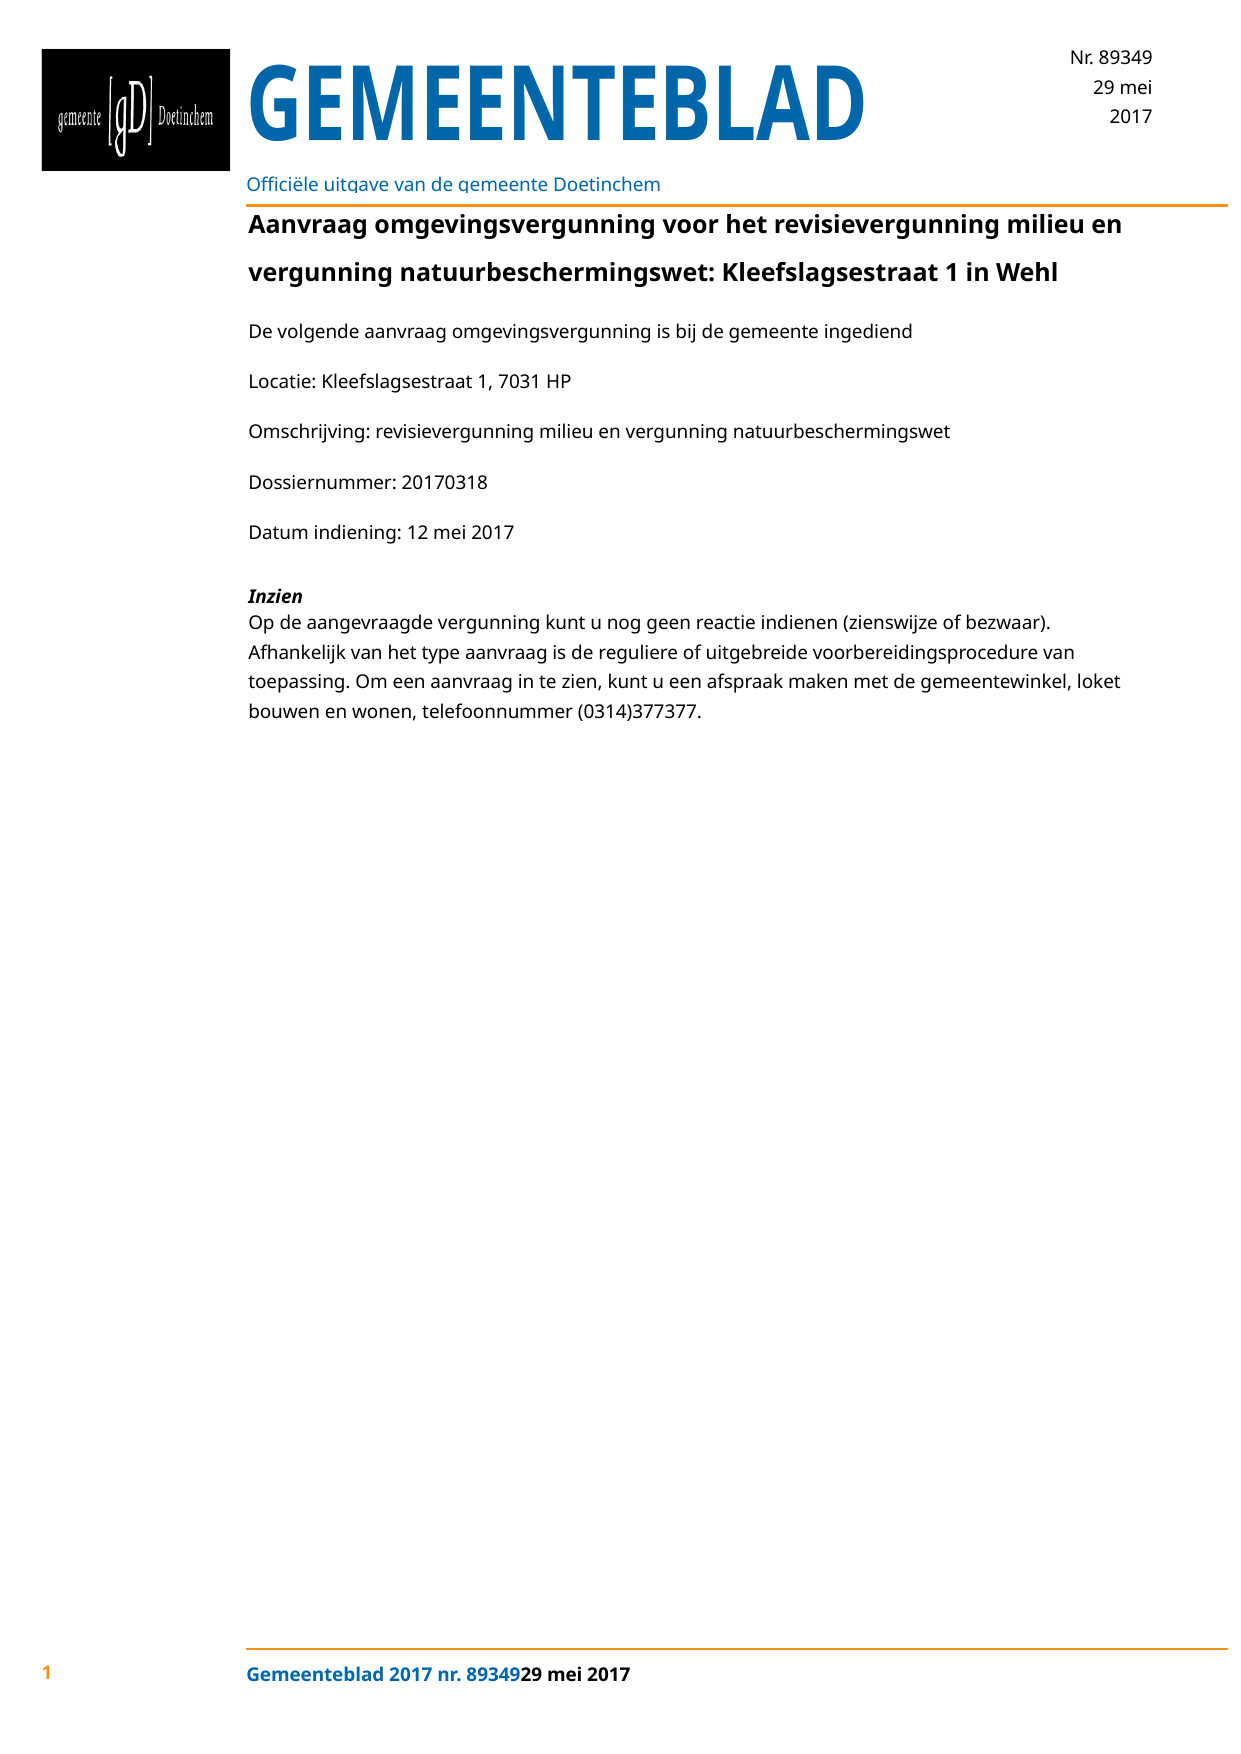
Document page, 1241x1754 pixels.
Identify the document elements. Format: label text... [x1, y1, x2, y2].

text Omschrijving: revisievergunning milieu en vergunning natuurbeschermingswet [248, 419, 1152, 444]
text Locatie: Kleefslagsestraat 1, 7031 HP [248, 368, 1152, 394]
text Datum indiening: 12 mei 2017 [248, 519, 1152, 545]
text De volgende aanvraag omgevingsvergunning is bij de gemeente ingediend [248, 318, 1152, 344]
text Aanvraag omgevingsvergunning voor het revisievergunning milieu en vergunning natuurbeschermingswet: Kleefslagsestraat 1 in Wehl [248, 207, 1152, 288]
text Op de aangevraagde vergunning kunt u nog geen reactie indienen (zienswijze of bezwaar). Afhankelijk van het type aanvraag is de reguliere of uitgebreide voorbereidingsprocedure van toepassing. Om een aanvraag in te zien, kunt u een afspraak maken met de gemeentewinkel, loket bouwen en wonen, telefoonnummer (0314)377377. [248, 609, 1152, 724]
text Inzien [248, 583, 1152, 609]
picture [41, 47, 231, 172]
text Dossiernummer: 20170318 [248, 469, 1152, 495]
